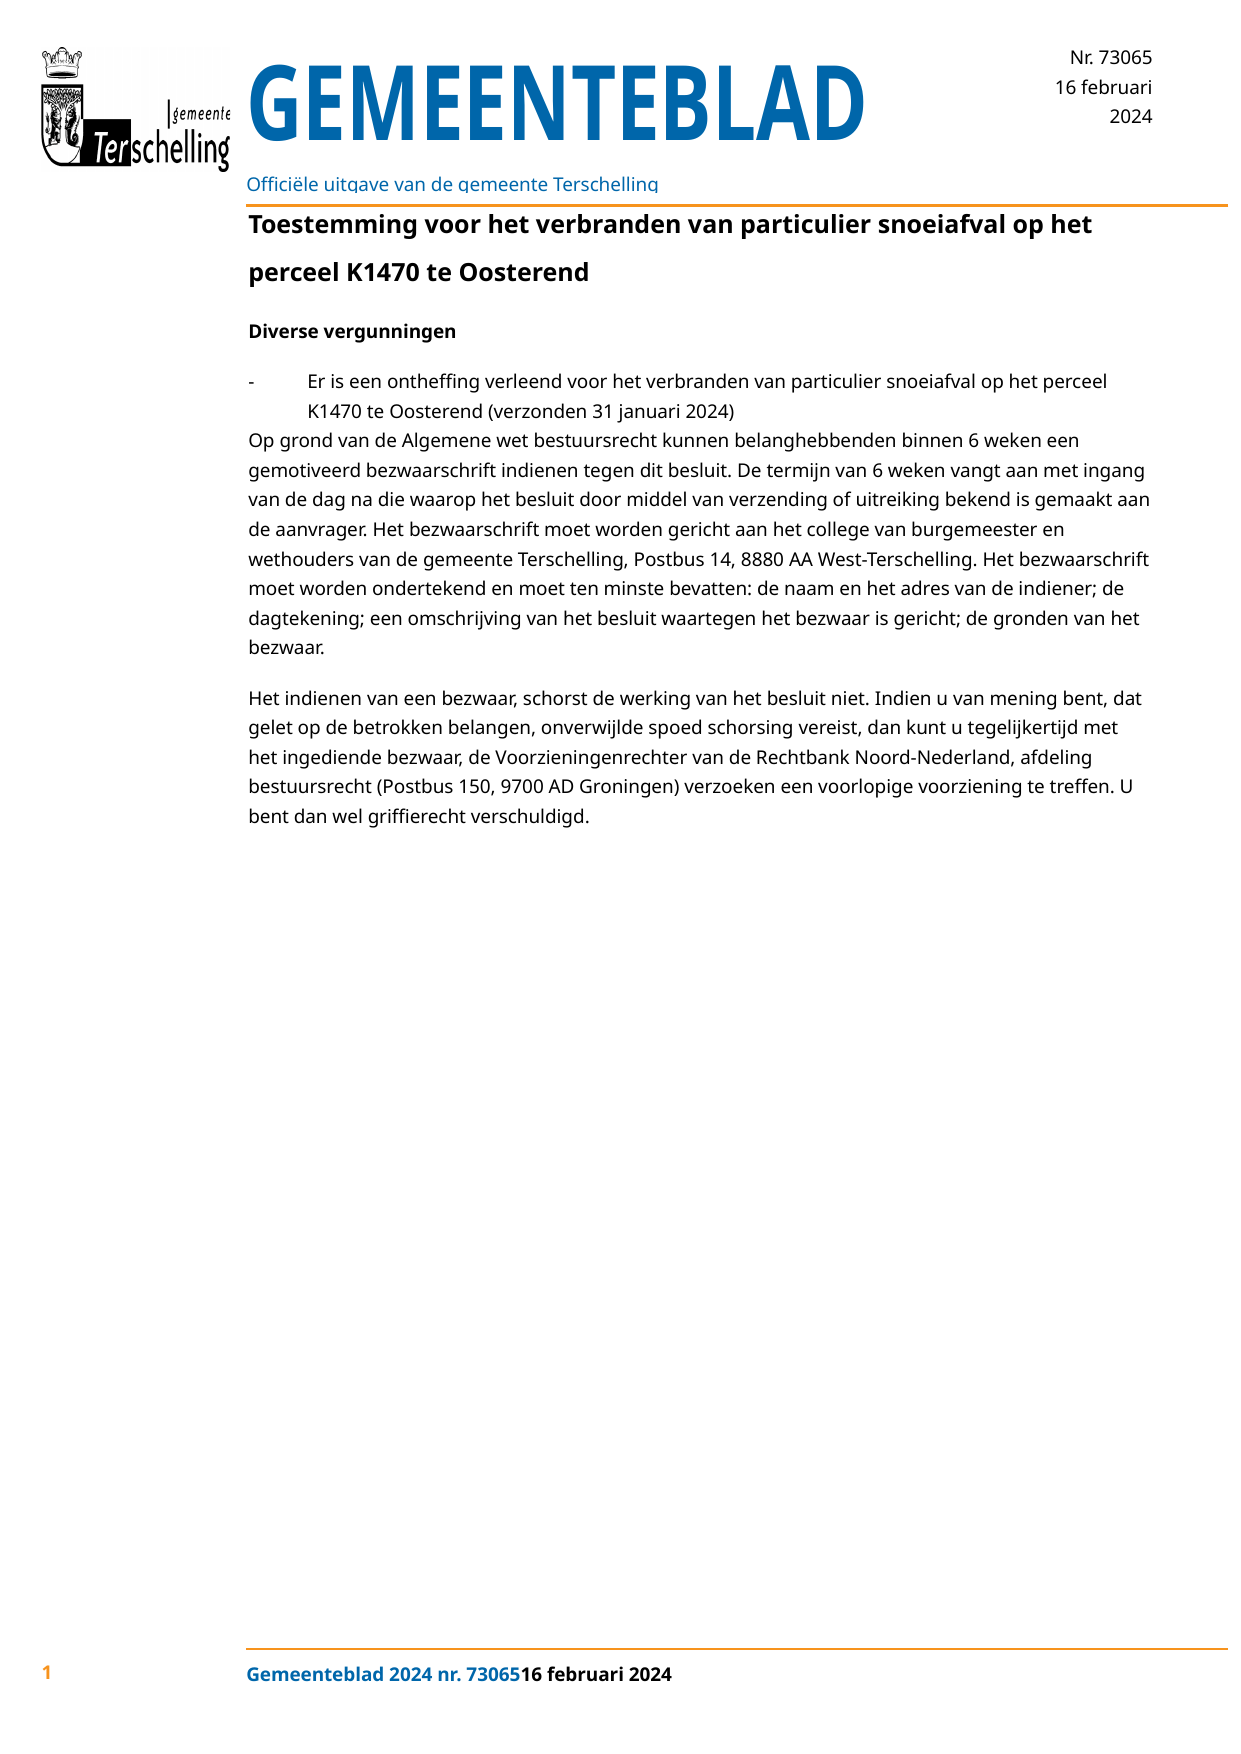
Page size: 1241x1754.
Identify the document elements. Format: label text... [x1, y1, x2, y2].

text Op grond van de Algemene wet bestuursrecht kunnen belanghebbenden binnen 6 weken een gemotiveerd bezwaarschrift indienen tegen dit besluit. De termijn van 6 weken vangt aan met ingang van de dag na die waarop het besluit door middel van verzending of uitreiking bekend is gemaakt aan de aanvrager. Het bezwaarschrift moet worden gericht aan het college van burgemeester en wethouders van de gemeente Terschelling, Postbus 14, 8880 AA West-Terschelling. Het bezwaarschrift moet worden ondertekend en moet ten minste bevatten: de naam en het adres van de indiener; de dagtekening; een omschrijving van het besluit waartegen het bezwaar is gericht; de gronden van het bezwaar. [248, 427, 1152, 660]
list Er is een ontheffing verleend voor het verbranden van particulier snoeiafval op het perceel K1470 te Oosterend (verzonden 31 januari 2024) [248, 368, 1152, 424]
text Diverse vergunningen [248, 318, 1152, 344]
picture [41, 47, 231, 172]
text Het indienen van een bezwaar, schorst de werking van het besluit niet. Indien u van mening bent, dat gelet op de betrokken belangen, onverwijlde spoed schorsing vereist, dan kunt u tegelijkertijd met het ingediende bezwaar, de Voorzieningenrechter van de Rechtbank Noord-Nederland, afdeling bestuursrecht (Postbus 150, 9700 AD Groningen) verzoeken een voorlopige voorziening te treffen. U bent dan wel griffierecht verschuldigd. [248, 685, 1152, 829]
text Toestemming voor het verbranden van particulier snoeiafval op het perceel K1470 te Oosterend [248, 207, 1152, 288]
